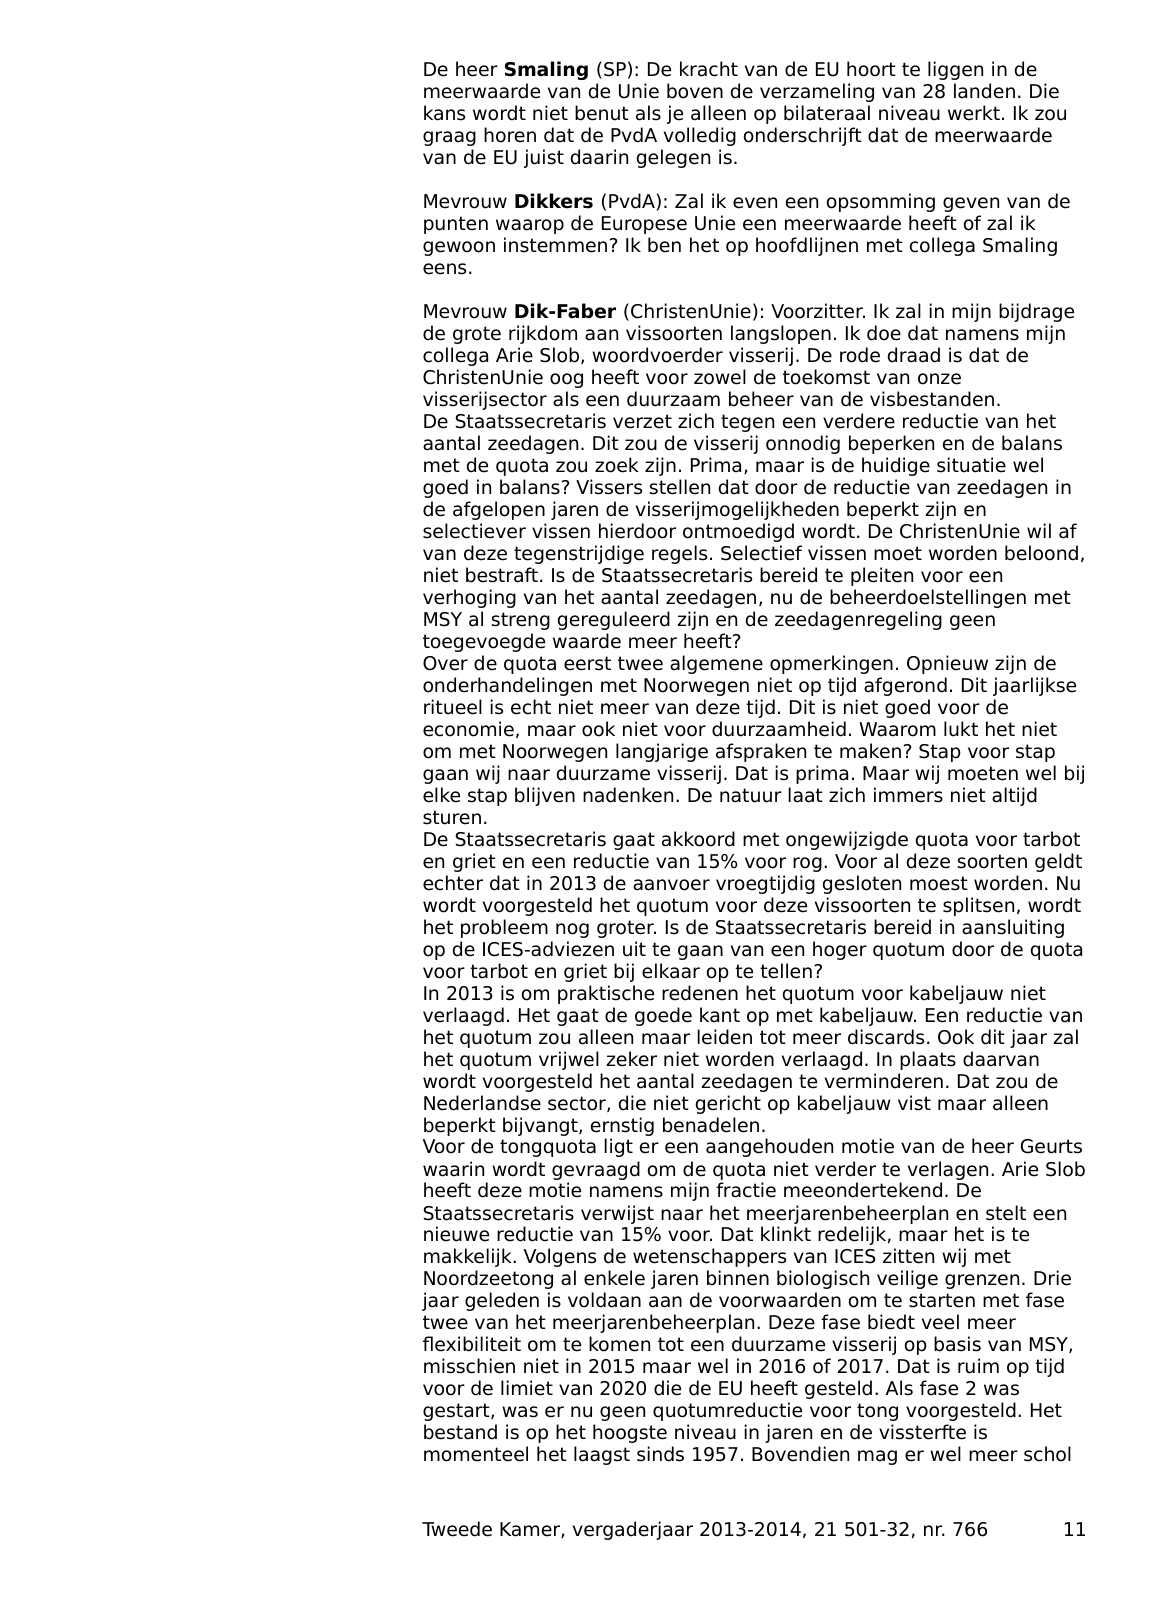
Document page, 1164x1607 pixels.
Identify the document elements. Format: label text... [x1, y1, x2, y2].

text Mevrouw Dikkers (PvdA): Zal ik even een opsomming geven van de punten waarop de Europese Unie een meerwaarde heeft of zal ik gewoon instemmen? Ik ben het op hoofdlijnen met collega Smaling eens. [422, 191, 1087, 279]
text Mevrouw Dik-Faber (ChristenUnie): Voorzitter. Ik zal in mijn bijdrage de grote rijkdom aan vissoorten langslopen. Ik doe dat namens mijn collega Arie Slob, woordvoerder visserij. De rode draad is dat de ChristenUnie oog heeft voor zowel de toekomst van onze visserijsector als een duurzaam beheer van de visbestanden. [422, 301, 1087, 411]
text De Staatssecretaris gaat akkoord met ongewijzigde quota voor tarbot en griet en een reductie van 15% voor rog. Voor al deze soorten geldt echter dat in 2013 de aanvoer vroegtijdig gesloten moest worden. Nu wordt voorgesteld het quotum voor deze vissoorten te splitsen, wordt het probleem nog groter. Is de Staatssecretaris bereid in aansluiting op de ICES-adviezen uit te gaan van een hoger quotum door de quota voor tarbot en griet bij elkaar op te tellen? [422, 829, 1087, 983]
text Voor de tongquota ligt er een aangehouden motie van de heer Geurts waarin wordt gevraagd om de quota niet verder te verlagen. Arie Slob heeft deze motie namens mijn fractie meeondertekend. De Staatssecretaris verwijst naar het meerjarenbeheerplan en stelt een nieuwe reductie van 15% voor. Dat klinkt redelijk, maar het is te makkelijk. Volgens de wetenschappers van ICES zitten wij met Noordzeetong al enkele jaren binnen biologisch veilige grenzen. Drie jaar geleden is voldaan aan de voorwaarden om te starten met fase twee van het meerjarenbeheerplan. Deze fase biedt veel meer flexibiliteit om te komen tot een duurzame visserij op basis van MSY, misschien niet in 2015 maar wel in 2016 of 2017. Dat is ruim op tijd voor de limiet van 2020 die de EU heeft gesteld. Als fase 2 was gestart, was er nu geen quotumreductie voor tong voorgesteld. Het bestand is op het hoogste niveau in jaren en de vissterfte is momenteel het laagst sinds 1957. Bovendien mag er wel meer schol [422, 1136, 1087, 1466]
text Over de quota eerst twee algemene opmerkingen. Opnieuw zijn de onderhandelingen met Noorwegen niet op tijd afgerond. Dit jaarlijkse ritueel is echt niet meer van deze tijd. Dit is niet goed voor de economie, maar ook niet voor duurzaamheid. Waarom lukt het niet om met Noorwegen langjarige afspraken te maken? Stap voor stap gaan wij naar duurzame visserij. Dat is prima. Maar wij moeten wel bij elke stap blijven nadenken. De natuur laat zich immers niet altijd sturen. [422, 653, 1087, 829]
text De Staatssecretaris verzet zich tegen een verdere reductie van het aantal zeedagen. Dit zou de visserij onnodig beperken en de balans met de quota zou zoek zijn. Prima, maar is de huidige situatie wel goed in balans? Vissers stellen dat door de reductie van zeedagen in de afgelopen jaren de visserijmogelijkheden beperkt zijn en selectiever vissen hierdoor ontmoedigd wordt. De ChristenUnie wil af van deze tegenstrijdige regels. Selectief vissen moet worden beloond, niet bestraft. Is de Staatssecretaris bereid te pleiten voor een verhoging van het aantal zeedagen, nu de beheerdoelstellingen met MSY al streng gereguleerd zijn en de zeedagenregeling geen toegevoegde waarde meer heeft? [422, 411, 1087, 653]
text In 2013 is om praktische redenen het quotum voor kabeljauw niet verlaagd. Het gaat de goede kant op met kabeljauw. Een reductie van het quotum zou alleen maar leiden tot meer discards. Ook dit jaar zal het quotum vrijwel zeker niet worden verlaagd. In plaats daarvan wordt voorgesteld het aantal zeedagen te verminderen. Dat zou de Nederlandse sector, die niet gericht op kabeljauw vist maar alleen beperkt bijvangt, ernstig benadelen. [422, 983, 1087, 1136]
text De heer Smaling (SP): De kracht van de EU hoort te liggen in de meerwaarde van de Unie boven de verzameling van 28 landen. Die kans wordt niet benut als je alleen op bilateraal niveau werkt. Ik zou graag horen dat de PvdA volledig onderschrijft dat de meerwaarde van de EU juist daarin gelegen is. [422, 59, 1087, 169]
